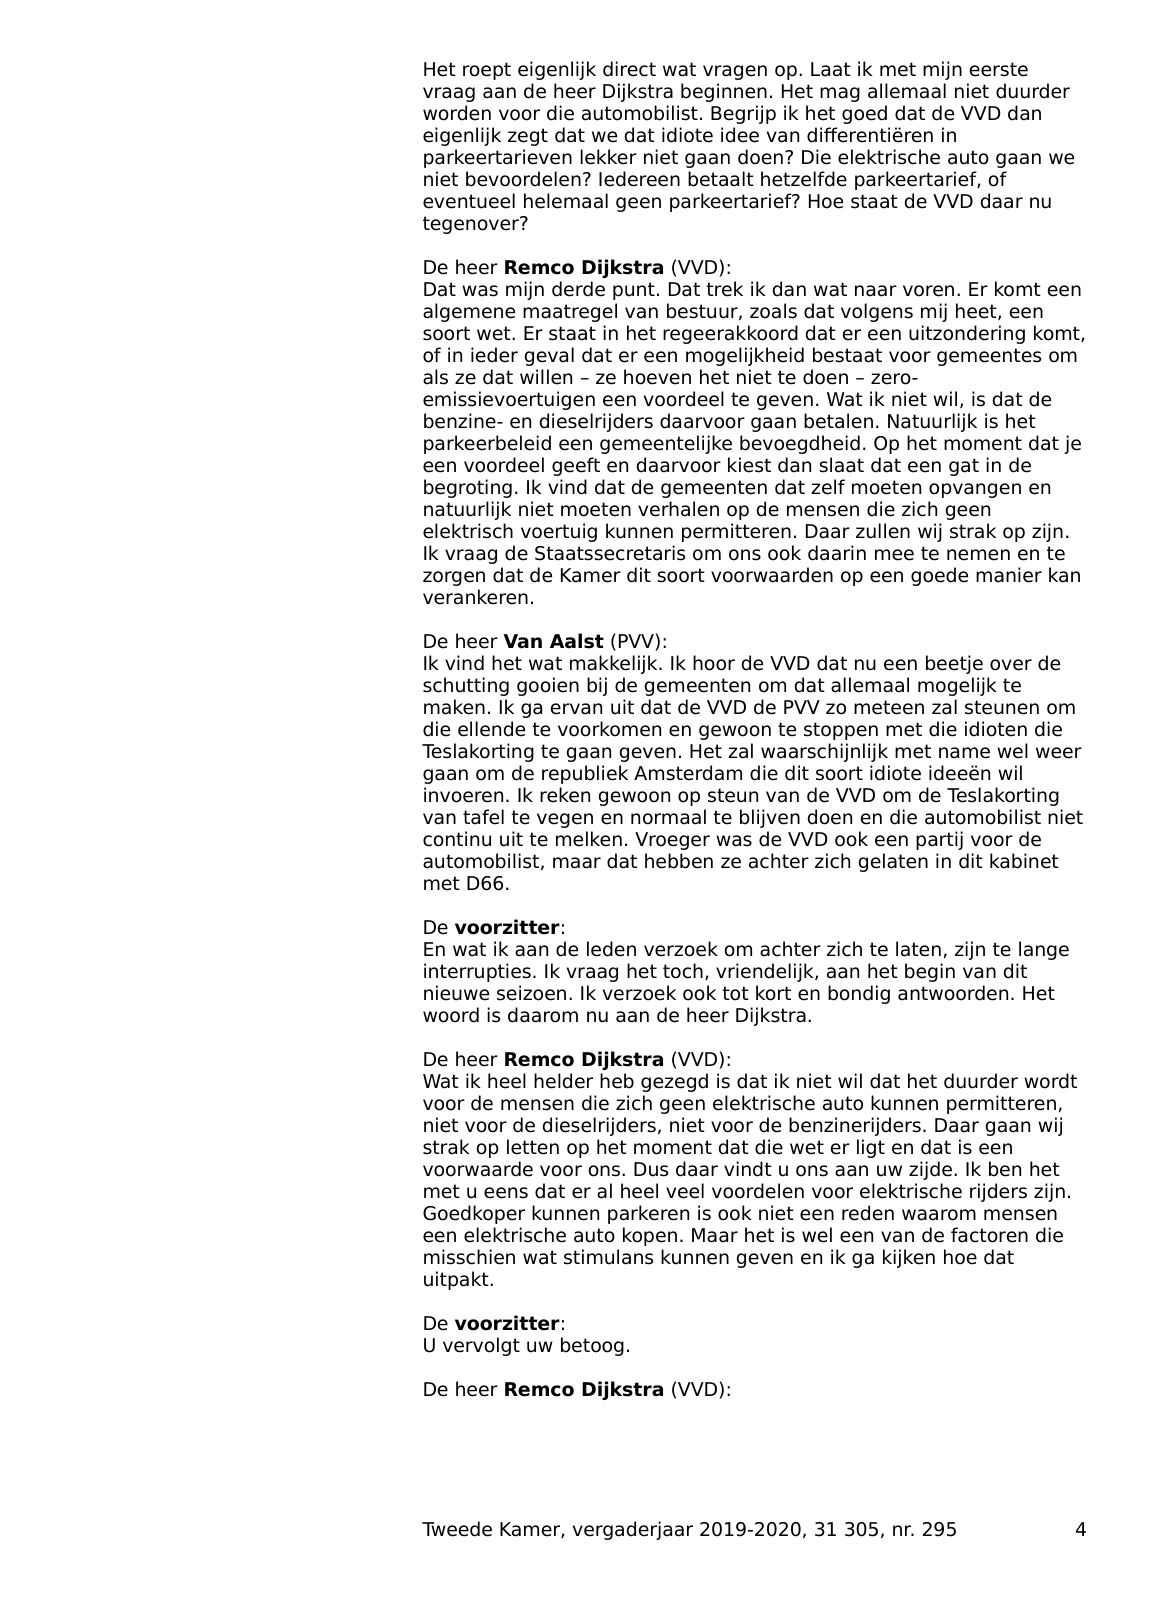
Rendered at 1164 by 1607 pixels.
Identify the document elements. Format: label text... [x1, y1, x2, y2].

text De heer Remco Dijkstra (VVD): [422, 1049, 1087, 1071]
text Wat ik heel helder heb gezegd is dat ik niet wil dat het duurder wordt voor de mensen die zich geen elektrische auto kunnen permitteren, niet voor de dieselrijders, niet voor de benzinerijders. Daar gaan wij strak op letten op het moment dat die wet er ligt en dat is een voorwaarde voor ons. Dus daar vindt u ons aan uw zijde. Ik ben het met u eens dat er al heel veel voordelen voor elektrische rijders zijn. Goedkoper kunnen parkeren is ook niet een reden waarom mensen een elektrische auto kopen. Maar het is wel een van de factoren die misschien wat stimulans kunnen geven en ik ga kijken hoe dat uitpakt. [422, 1071, 1087, 1291]
text De voorzitter: [422, 917, 1087, 939]
text U vervolgt uw betoog. [422, 1335, 1087, 1357]
text En wat ik aan de leden verzoek om achter zich te laten, zijn te lange interrupties. Ik vraag het toch, vriendelijk, aan het begin van dit nieuwe seizoen. Ik verzoek ook tot kort en bondig antwoorden. Het woord is daarom nu aan de heer Dijkstra. [422, 939, 1087, 1027]
text Het roept eigenlijk direct wat vragen op. Laat ik met mijn eerste vraag aan de heer Dijkstra beginnen. Het mag allemaal niet duurder worden voor die automobilist. Begrijp ik het goed dat de VVD dan eigenlijk zegt dat we dat idiote idee van differentiëren in parkeertarieven lekker niet gaan doen? Die elektrische auto gaan we niet bevoordelen? Iedereen betaalt hetzelfde parkeertarief, of eventueel helemaal geen parkeertarief? Hoe staat de VVD daar nu tegenover? [422, 59, 1087, 235]
text De voorzitter: [422, 1313, 1087, 1335]
text De heer Van Aalst (PVV): [422, 631, 1087, 653]
text De heer Remco Dijkstra (VVD): [422, 1379, 1087, 1401]
text Ik vind het wat makkelijk. Ik hoor de VVD dat nu een beetje over de schutting gooien bij de gemeenten om dat allemaal mogelijk te maken. Ik ga ervan uit dat de VVD de PVV zo meteen zal steunen om die ellende te voorkomen en gewoon te stoppen met die idioten die Teslakorting te gaan geven. Het zal waarschijnlijk met name wel weer gaan om de republiek Amsterdam die dit soort idiote ideeën wil invoeren. Ik reken gewoon op steun van de VVD om de Teslakorting van tafel te vegen en normaal te blijven doen en die automobilist niet continu uit te melken. Vroeger was de VVD ook een partij voor de automobilist, maar dat hebben ze achter zich gelaten in dit kabinet met D66. [422, 653, 1087, 895]
text Dat was mijn derde punt. Dat trek ik dan wat naar voren. Er komt een algemene maatregel van bestuur, zoals dat volgens mij heet, een soort wet. Er staat in het regeerakkoord dat er een uitzondering komt, of in ieder geval dat er een mogelijkheid bestaat voor gemeentes om als ze dat willen – ze hoeven het niet te doen – zero-emissievoertuigen een voordeel te geven. Wat ik niet wil, is dat de benzine- en dieselrijders daarvoor gaan betalen. Natuurlijk is het parkeerbeleid een gemeentelijke bevoegdheid. Op het moment dat je een voordeel geeft en daarvoor kiest dan slaat dat een gat in de begroting. Ik vind dat de gemeenten dat zelf moeten opvangen en natuurlijk niet moeten verhalen op de mensen die zich geen elektrisch voertuig kunnen permitteren. Daar zullen wij strak op zijn. Ik vraag de Staatssecretaris om ons ook daarin mee te nemen en te zorgen dat de Kamer dit soort voorwaarden op een goede manier kan verankeren. [422, 279, 1087, 609]
text De heer Remco Dijkstra (VVD): [422, 257, 1087, 279]
